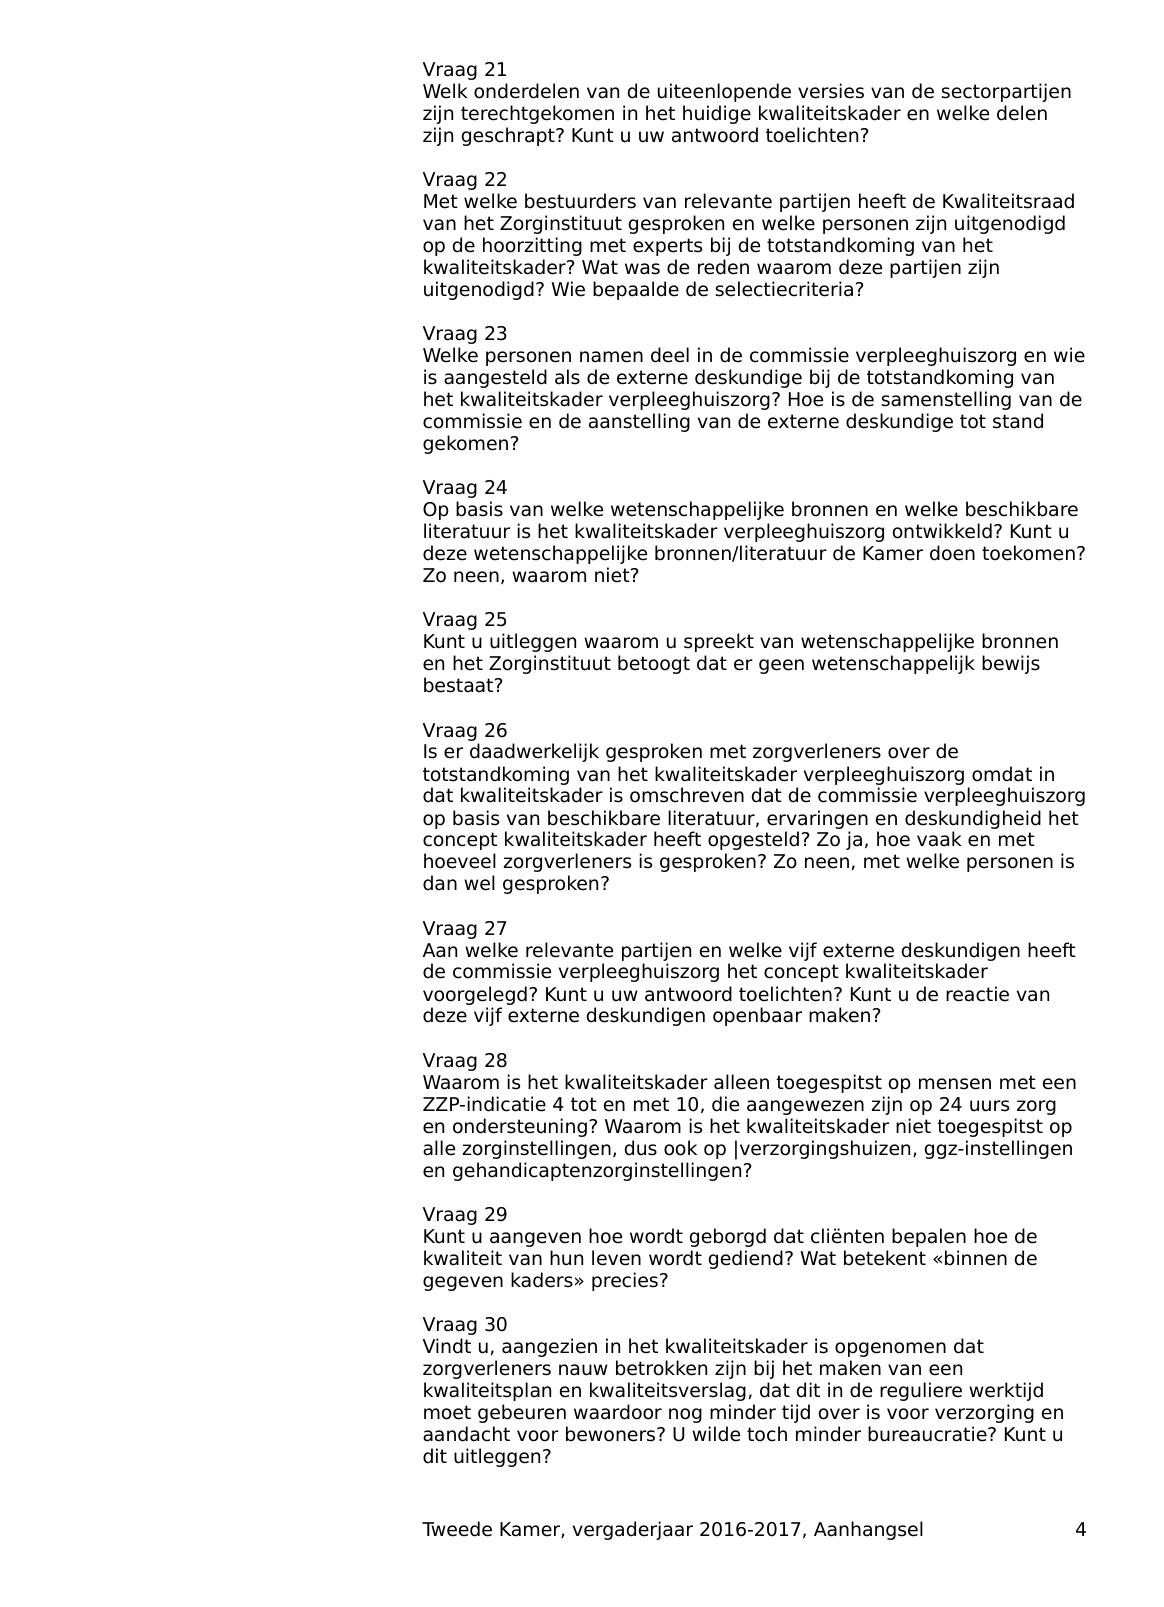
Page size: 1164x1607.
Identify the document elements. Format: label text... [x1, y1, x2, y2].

text Vraag 27 [422, 917, 1087, 939]
text Vraag 28 [422, 1049, 1087, 1072]
text Kunt u uitleggen waarom u spreekt van wetenschappelijke bronnen en het Zorginstituut betoogt dat er geen wetenschappelijk bewijs bestaat? [422, 631, 1087, 697]
text Vraag 22 [422, 169, 1087, 191]
text Waarom is het kwaliteitskader alleen toegespitst op mensen met een ZZP-indicatie 4 tot en met 10, die aangewezen zijn op 24 uurs zorg en ondersteuning? Waarom is het kwaliteitskader niet toegespitst op alle zorginstellingen, dus ook op |verzorgingshuizen, ggz-instellingen en gehandicaptenzorginstellingen? [422, 1072, 1087, 1181]
text Vraag 23 [422, 323, 1087, 345]
text Kunt u aangeven hoe wordt geborgd dat cliënten bepalen hoe de kwaliteit van hun leven wordt gediend? Wat betekent «binnen de gegeven kaders» precies? [422, 1226, 1087, 1292]
text Is er daadwerkelijk gesproken met zorgverleners over de totstandkoming van het kwaliteitskader verpleeghuiszorg omdat in dat kwaliteitskader is omschreven dat de commissie verpleeghuiszorg op basis van beschikbare literatuur, ervaringen en deskundigheid het concept kwaliteitskader heeft opgesteld? Zo ja, hoe vaak en met hoeveel zorgverleners is gesproken? Zo neen, met welke personen is dan wel gesproken? [422, 741, 1087, 895]
text Vraag 25 [422, 609, 1087, 631]
text Op basis van welke wetenschappelijke bronnen en welke beschikbare literatuur is het kwaliteitskader verpleeghuiszorg ontwikkeld? Kunt u deze wetenschappelijke bronnen/literatuur de Kamer doen toekomen? Zo neen, waarom niet? [422, 499, 1087, 587]
text Vindt u, aangezien in het kwaliteitskader is opgenomen dat zorgverleners nauw betrokken zijn bij het maken van een kwaliteitsplan en kwaliteitsverslag, dat dit in de reguliere werktijd moet gebeuren waardoor nog minder tijd over is voor verzorging en aandacht voor bewoners? U wilde toch minder bureaucratie? Kunt u dit uitleggen? [422, 1336, 1087, 1468]
text Vraag 21 [422, 59, 1087, 81]
text Vraag 30 [422, 1314, 1087, 1336]
text Vraag 26 [422, 719, 1087, 741]
text Vraag 29 [422, 1204, 1087, 1226]
text Aan welke relevante partijen en welke vijf externe deskundigen heeft de commissie verpleeghuiszorg het concept kwaliteitskader voorgelegd? Kunt u uw antwoord toelichten? Kunt u de reactie van deze vijf externe deskundigen openbaar maken? [422, 939, 1087, 1027]
text Vraag 24 [422, 477, 1087, 499]
text Met welke bestuurders van relevante partijen heeft de Kwaliteitsraad van het Zorginstituut gesproken en welke personen zijn uitgenodigd op de hoorzitting met experts bij de totstandkoming van het kwaliteitskader? Wat was de reden waarom deze partijen zijn uitgenodigd? Wie bepaalde de selectiecriteria? [422, 191, 1087, 301]
text Welke personen namen deel in de commissie verpleeghuiszorg en wie is aangesteld als de externe deskundige bij de totstandkoming van het kwaliteitskader verpleeghuiszorg? Hoe is de samenstelling van de commissie en de aanstelling van de externe deskundige tot stand gekomen? [422, 345, 1087, 455]
text Welk onderdelen van de uiteenlopende versies van de sectorpartijen zijn terechtgekomen in het huidige kwaliteitskader en welke delen zijn geschrapt? Kunt u uw antwoord toelichten? [422, 81, 1087, 147]
